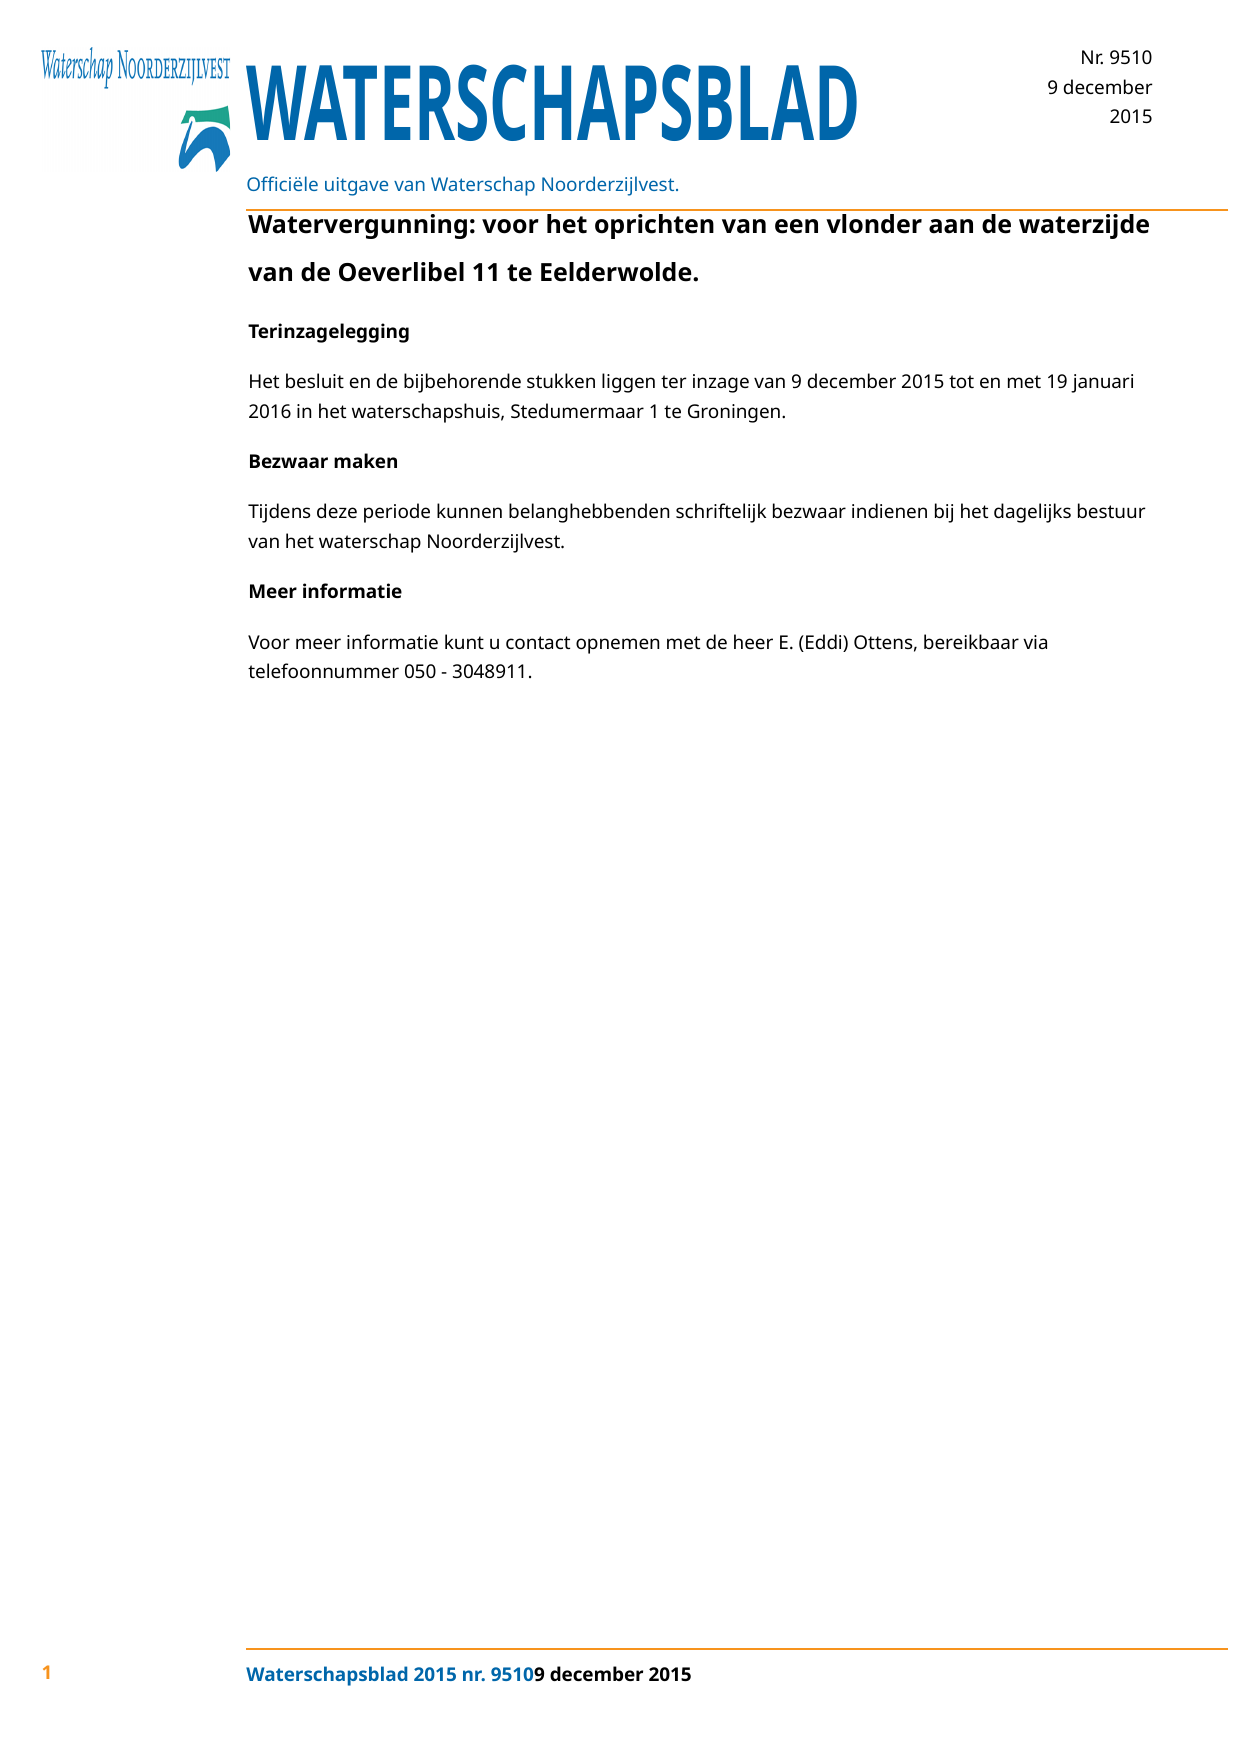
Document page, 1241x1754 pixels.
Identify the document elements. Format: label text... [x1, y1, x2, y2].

text Voor meer informatie kunt u contact opnemen met de heer E. (Eddi) Ottens, bereikbaar via telefoonnummer 050 - 3048911. [248, 629, 1152, 684]
text Meer informatie [248, 579, 1152, 604]
text Het besluit en de bijbehorende stukken liggen ter inzage van 9 december 2015 tot en met 19 januari 2016 in het waterschapshuis, Stedumermaar 1 te Groningen. [248, 368, 1152, 424]
text Tijdens deze periode kunnen belanghebbenden schriftelijk bezwaar indienen bij het dagelijks bestuur van het waterschap Noorderzijlvest. [248, 499, 1152, 554]
picture [41, 47, 231, 172]
text Watervergunning: voor het oprichten van een vlonder aan de waterzijde van de Oeverlibel 11 te Eelderwolde. [248, 211, 1152, 288]
text Terinzagelegging [248, 318, 1152, 344]
text Bezwaar maken [248, 448, 1152, 474]
